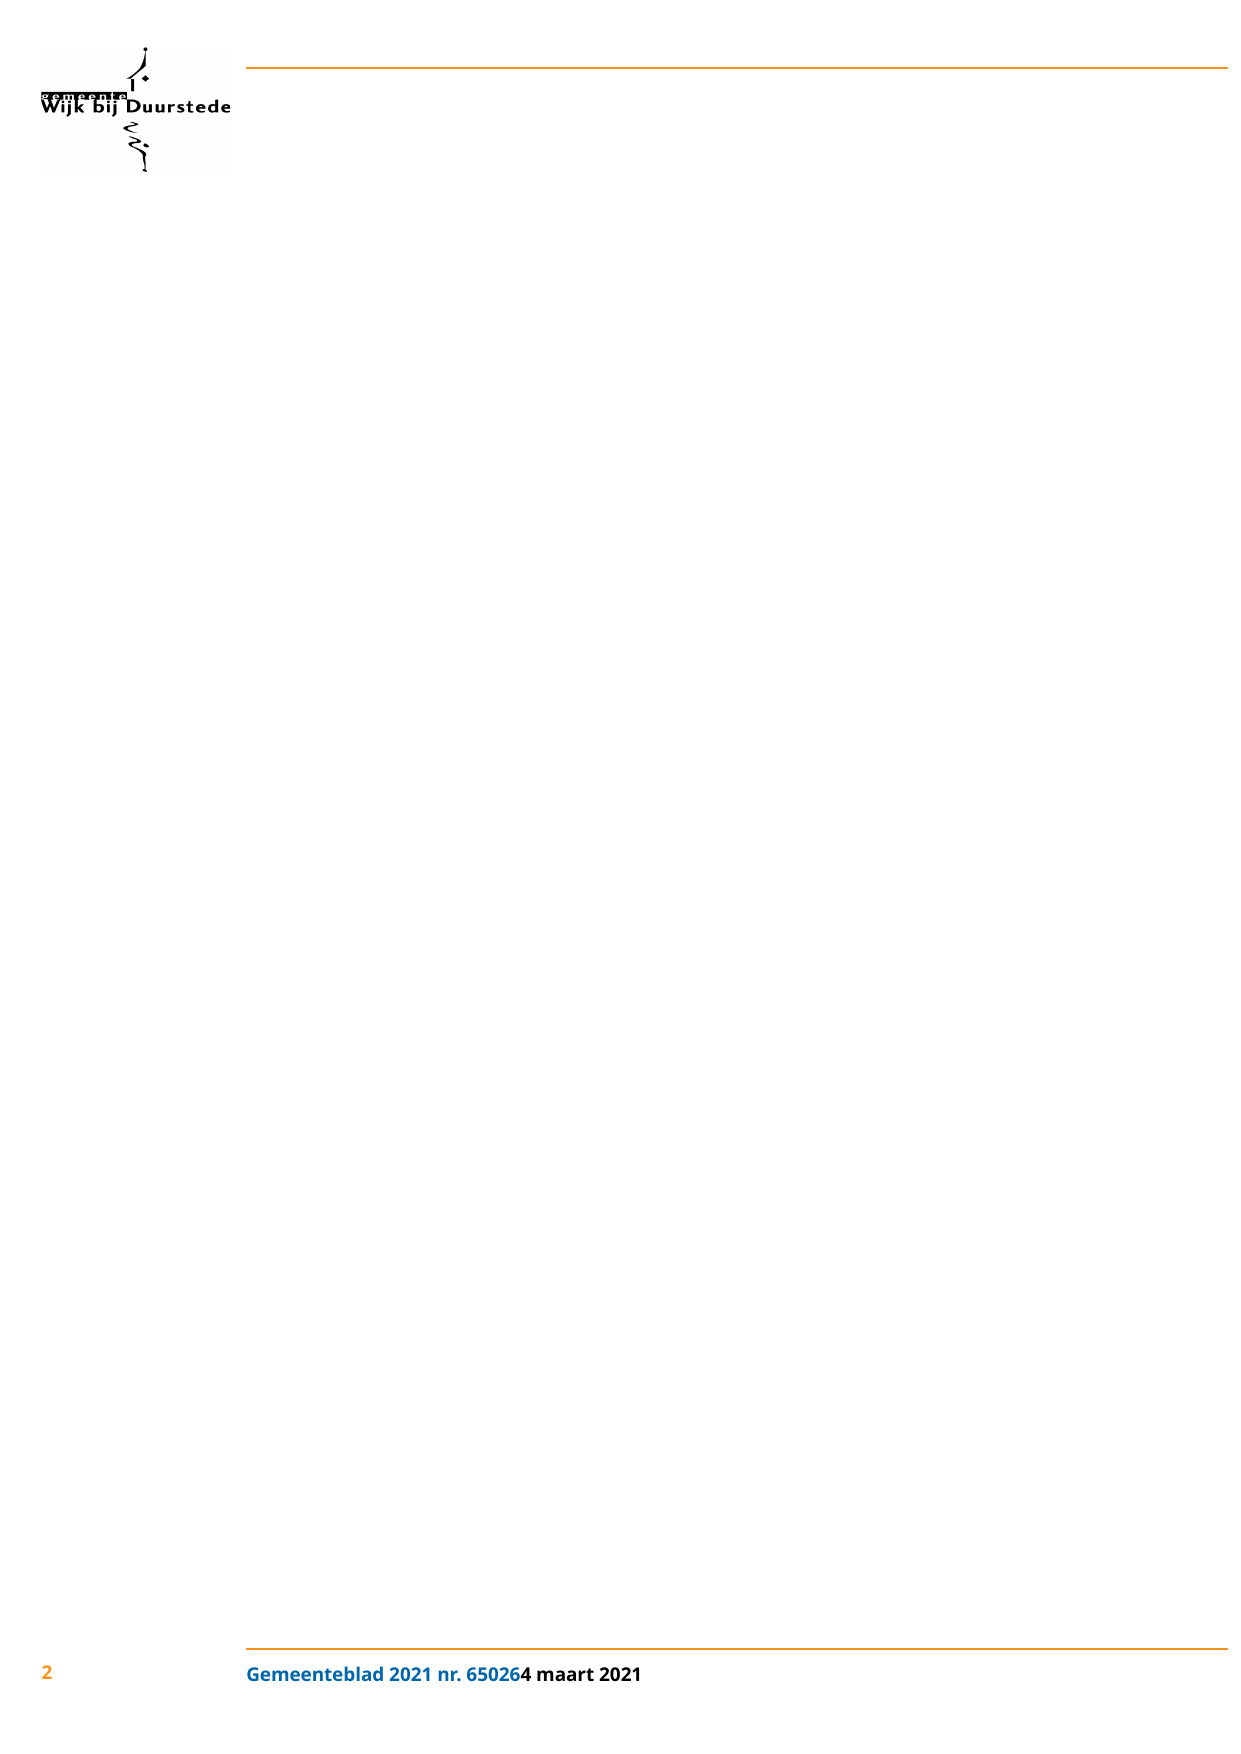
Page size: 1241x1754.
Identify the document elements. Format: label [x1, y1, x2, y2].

picture [41, 47, 231, 172]
